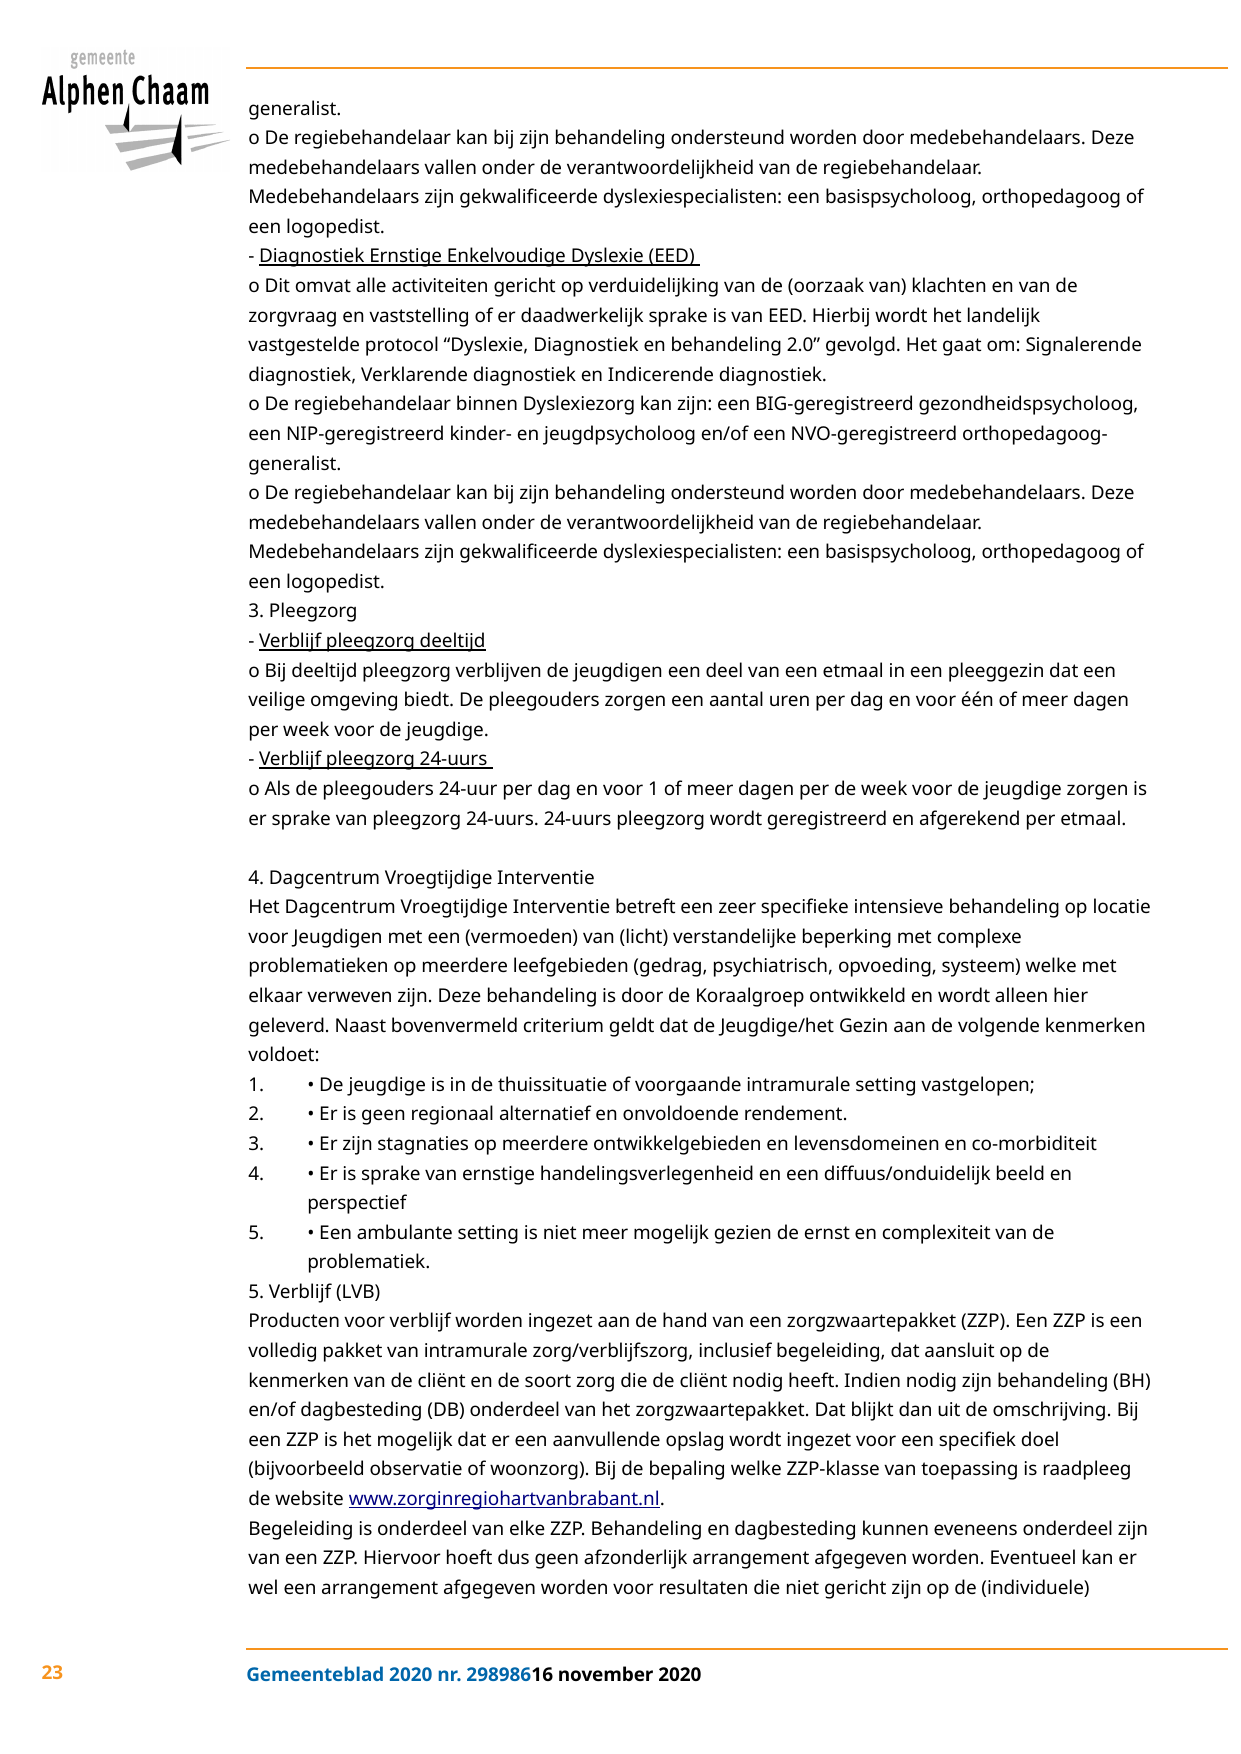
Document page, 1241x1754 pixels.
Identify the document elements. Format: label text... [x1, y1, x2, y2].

text Begeleiding is onderdeel van elke ZZP. Behandeling en dagbesteding kunnen eveneens onderdeel zijn van een ZZP. Hiervoor hoeft dus geen afzonderlijk arrangement afgegeven worden. Eventueel kan er wel een arrangement afgegeven worden voor resultaten die niet gericht zijn op de (individuele) [248, 1515, 1152, 1600]
list • De jeugdige is in de thuissituatie of voorgaande intramurale setting vastgelopen; [248, 1071, 1152, 1097]
text o De regiebehandelaar kan bij zijn behandeling ondersteund worden door medebehandelaars. Deze medebehandelaars vallen onder de verantwoordelijkheid van de regiebehandelaar. Medebehandelaars zijn gekwalificeerde dyslexiespecialisten: een basispsycholoog, orthopedagoog of een logopedist. [248, 479, 1152, 594]
text Het Dagcentrum Vroegtijdige Interventie betreft een zeer specifieke intensieve behandeling op locatie voor Jeugdigen met een (vermoeden) van (licht) verstandelijke beperking met complexe problematieken op meerdere leefgebieden (gedrag, psychiatrisch, opvoeding, systeem) welke met elkaar verweven zijn. Deze behandeling is door de Koraalgroep ontwikkeld en wordt alleen hier geleverd. Naast bovenvermeld criterium geldt dat de Jeugdige/het Gezin aan de volgende kenmerken voldoet: [248, 893, 1152, 1067]
text o Als de pleegouders 24-uur per dag en voor 1 of meer dagen per de week voor de jeugdige zorgen is er sprake van pleegzorg 24-uurs. 24-uurs pleegzorg wordt geregistreerd en afgerekend per etmaal. [248, 775, 1152, 831]
text - Diagnostiek Ernstige Enkelvoudige Dyslexie (EED) [248, 243, 1152, 268]
list • Een ambulante setting is niet meer mogelijk gezien de ernst en complexiteit van de problematiek. [248, 1219, 1152, 1274]
text o Bij deeltijd pleegzorg verblijven de jeugdigen een deel van een etmaal in een pleeggezin dat een veilige omgeving biedt. De pleegouders zorgen een aantal uren per dag en voor één of meer dagen per week voor de jeugdige. [248, 657, 1152, 742]
text Producten voor verblijf worden ingezet aan de hand van een zorgzwaartepakket (ZZP). Een ZZP is een volledig pakket van intramurale zorg/verblijfszorg, inclusief begeleiding, dat aansluit op de kenmerken van de cliënt en de soort zorg die de cliënt nodig heeft. Indien nodig zijn behandeling (BH) en/of dagbesteding (DB) onderdeel van het zorgzwaartepakket. Dat blijkt dan uit de omschrijving. Bij een ZZP is het mogelijk dat er een aanvullende opslag wordt ingezet voor een specifiek doel (bijvoorbeeld observatie of woonzorg). Bij de bepaling welke ZZP-klasse van toepassing is raadpleeg de website www.zorginregiohartvanbrabant.nl. [248, 1308, 1152, 1511]
text 5. Verblijf (LVB) [248, 1278, 1152, 1304]
list • Er is sprake van ernstige handelingsverlegenheid en een diffuus/onduidelijk beeld en perspectief [248, 1160, 1152, 1215]
text - Verblijf pleegzorg deeltijd [248, 627, 1152, 653]
list • Er zijn stagnaties op meerdere ontwikkelgebieden en levensdomeinen en co-morbiditeit [248, 1130, 1152, 1156]
text o Dit omvat alle activiteiten gericht op verduidelijking van de (oorzaak van) klachten en van de zorgvraag en vaststelling of er daadwerkelijk sprake is van EED. Hierbij wordt het landelijk vastgestelde protocol “Dyslexie, Diagnostiek en behandeling 2.0” gevolgd. Het gaat om: Signalerende diagnostiek, Verklarende diagnostiek en Indicerende diagnostiek. [248, 272, 1152, 387]
text 4. Dagcentrum Vroegtijdige Interventie [248, 864, 1152, 890]
text o De regiebehandelaar binnen Dyslexiezorg kan zijn: een BIG-geregistreerd gezondheidspsycholoog, een NIP-geregistreerd kinder- en jeugdpsycholoog en/of een NVO-geregistreerd orthopedagoog-generalist. [248, 391, 1152, 476]
text - Verblijf pleegzorg 24-uurs [248, 746, 1152, 771]
picture [41, 47, 231, 172]
text generalist. [248, 95, 1152, 121]
text 3. Pleegzorg [248, 598, 1152, 623]
list • Er is geen regionaal alternatief en onvoldoende rendement. [248, 1101, 1152, 1126]
text o De regiebehandelaar kan bij zijn behandeling ondersteund worden door medebehandelaars. Deze medebehandelaars vallen onder de verantwoordelijkheid van de regiebehandelaar. Medebehandelaars zijn gekwalificeerde dyslexiespecialisten: een basispsycholoog, orthopedagoog of een logopedist. [248, 124, 1152, 239]
